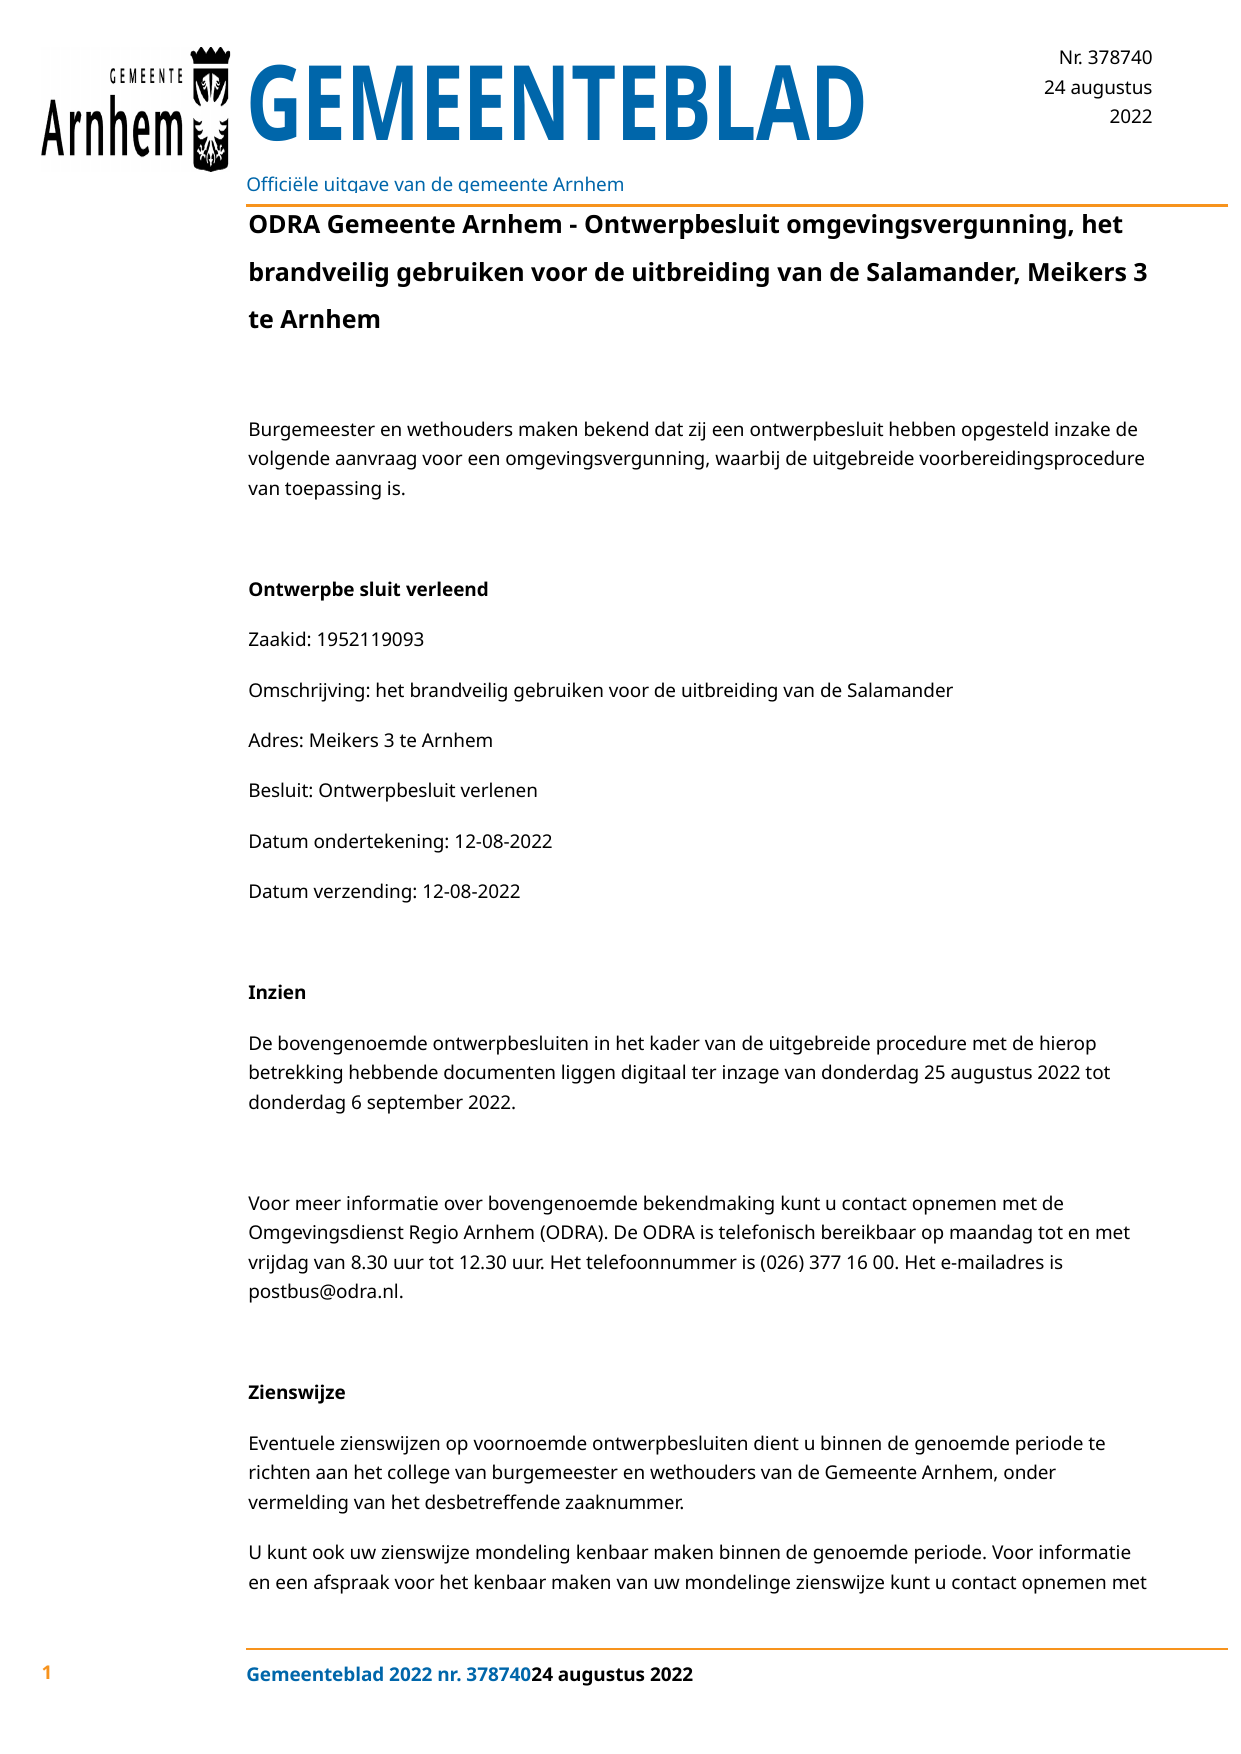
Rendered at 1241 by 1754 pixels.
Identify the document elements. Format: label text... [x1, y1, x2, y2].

text Inzien [248, 979, 1152, 1005]
picture [41, 47, 231, 172]
text Zienswijze [248, 1379, 1152, 1405]
text De bovengenoemde ontwerpbesluiten in het kader van de uitgebreide procedure met de hierop betrekking hebbende documenten liggen digitaal ter inzage van donderdag 25 augustus 2022 tot donderdag 6 september 2022. [248, 1030, 1152, 1114]
text Datum verzending: 12-08-2022 [248, 878, 1152, 904]
text Burgemeester en wethouders maken bekend dat zij een ontwerpbesluit hebben opgesteld inzake de volgende aanvraag voor een omgevingsvergunning, waarbij de uitgebreide voorbereidingsprocedure van toepassing is. [248, 416, 1152, 501]
text ODRA Gemeente Arnhem - Ontwerpbesluit omgevingsvergunning, het brandveilig gebruiken voor de uitbreiding van de Salamander, Meikers 3 te Arnhem [248, 207, 1152, 336]
text Voor meer informatie over bovengenoemde bekendmaking kunt u contact opnemen met de Omgevingsdienst Regio Arnhem (ODRA). De ODRA is telefonisch bereikbaar op maandag tot en met vrijdag van 8.30 uur tot 12.30 uur. Het telefoonnummer is (026) 377 16 00. Het e-mailadres is postbus@odra.nl. [248, 1190, 1152, 1304]
text Omschrijving: het brandveilig gebruiken voor de uitbreiding van de Salamander [248, 677, 1152, 702]
text Besluit: Ontwerpbesluit verlenen [248, 778, 1152, 803]
text Zaakid: 1952119093 [248, 626, 1152, 652]
text Ontwerpbe sluit verleend [248, 576, 1152, 602]
text Adres: Meikers 3 te Arnhem [248, 727, 1152, 753]
text Eventuele zienswijzen op voornoemde ontwerpbesluiten dient u binnen de genoemde periode te richten aan het college van burgemeester en wethouders van de Gemeente Arnhem, onder vermelding van het desbetreffende zaaknummer. [248, 1430, 1152, 1514]
text U kunt ook uw zienswijze mondeling kenbaar maken binnen de genoemde periode. Voor informatie en een afspraak voor het kenbaar maken van uw mondelinge zienswijze kunt u contact opnemen met [248, 1539, 1152, 1594]
text Datum ondertekening: 12-08-2022 [248, 828, 1152, 854]
